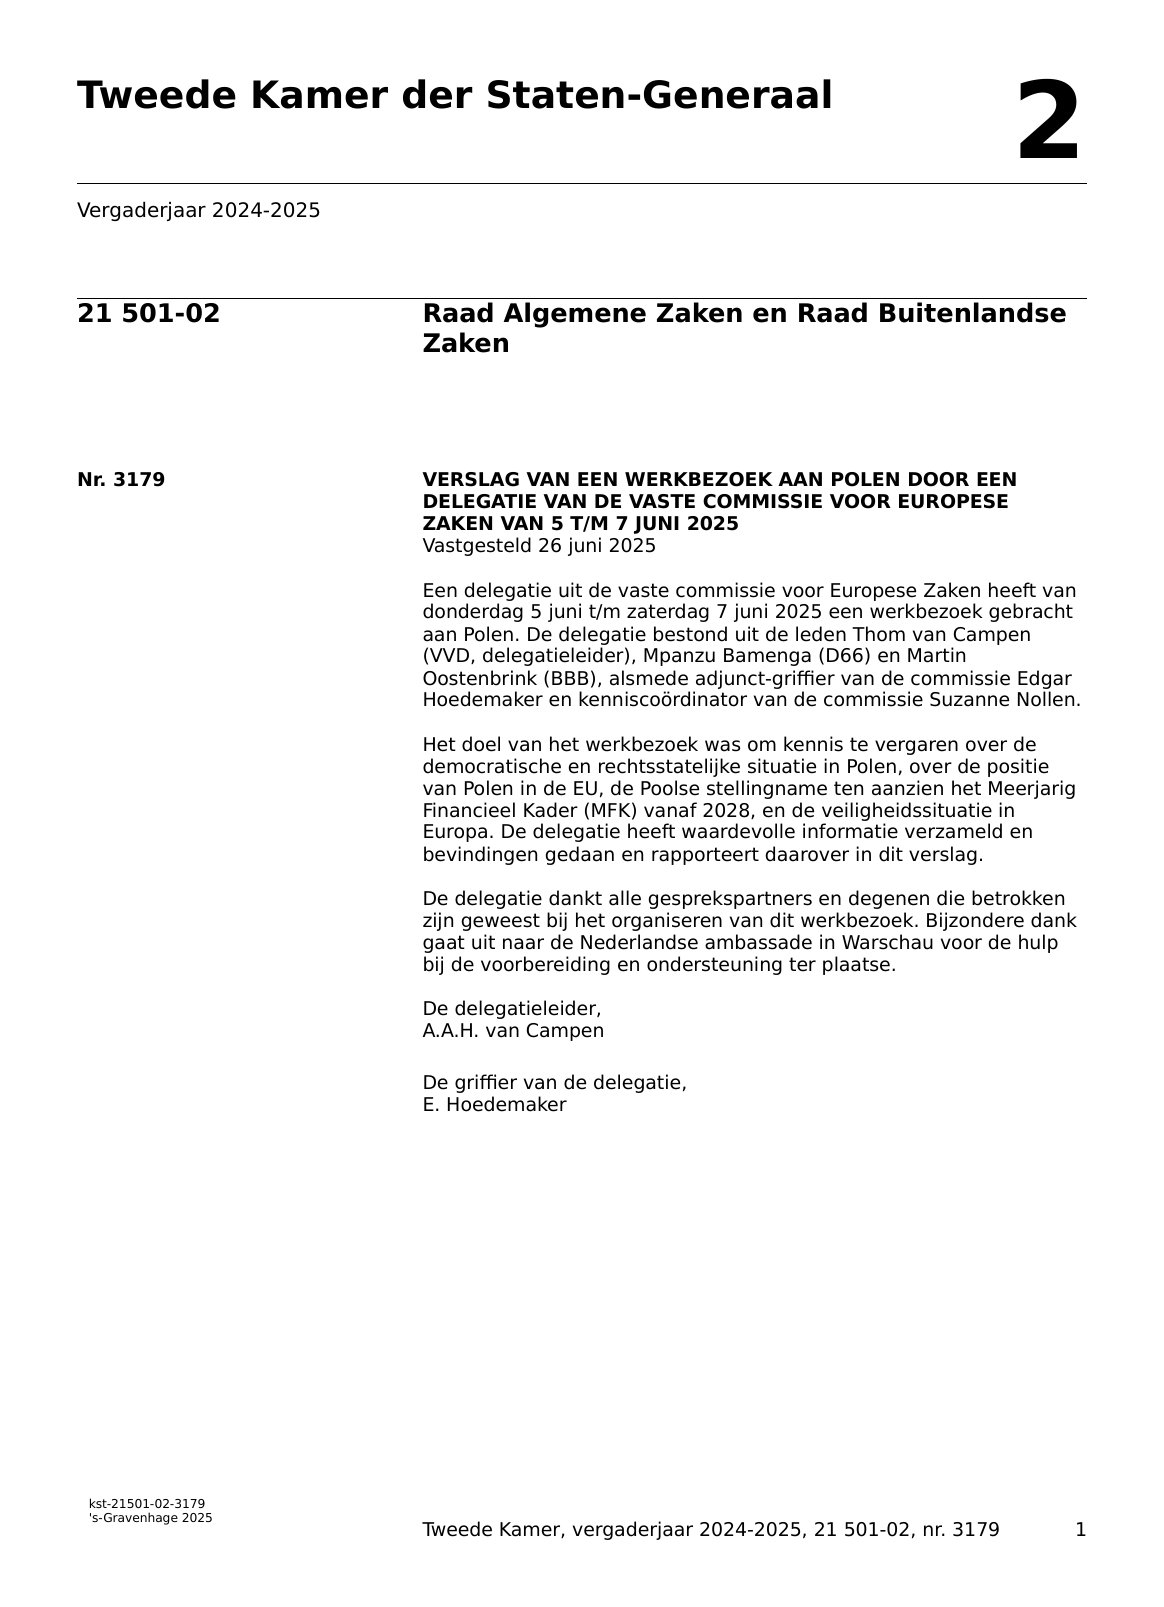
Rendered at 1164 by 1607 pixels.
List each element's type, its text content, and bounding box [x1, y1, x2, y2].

text De delegatieleider, [422, 998, 1087, 1020]
table_header Tweede Kamer der Staten-Generaal [77, 59, 886, 183]
text 's-Gravenhage 2025 [88, 1511, 323, 1525]
text De delegatie dankt alle gesprekspartners en degenen die betrokken zijn geweest bij het organiseren van dit werkbezoek. Bijzondere dank gaat uit naar de Nederlandse ambassade in Warschau voor de hulp bij de voorbereiding en ondersteuning ter plaatse. [422, 888, 1087, 976]
text Vastgesteld 26 juni 2025 [422, 535, 1087, 557]
text A.A.H. van Campen [422, 1020, 1087, 1042]
text Het doel van het werkbezoek was om kennis te vergaren over de democratische en rechtsstatelijke situatie in Polen, over de positie van Polen in de EU, de Poolse stellingname ten aanzien het Meerjarig Financieel Kader (MFK) vanaf 2028, en de veiligheidssituatie in Europa. De delegatie heeft waardevolle informatie verzameld en bevindingen gedaan en rapporteert daarover in dit verslag. [422, 733, 1087, 865]
text Een delegatie uit de vaste commissie voor Europese Zaken heeft van donderdag 5 juni t/m zaterdag 7 juni 2025 een werkbezoek gebracht aan Polen. De delegatie bestond uit de leden Thom van Campen (VVD, delegatieleider), Mpanzu Bamenga (D66) en Martin Oostenbrink (BBB), alsmede adjunct-griffier van de commissie Edgar Hoedemaker en kenniscoördinator van de commissie Suzanne Nollen. [422, 579, 1087, 711]
text kst-21501-02-3179 [88, 1497, 323, 1511]
table_header 2 [886, 59, 1087, 183]
subtitle 21 501-02 Raad Algemene Zaken en Raad Buitenlandse Zaken [77, 299, 1087, 358]
subtitle Nr. 3179 VERSLAG VAN EEN WERKBEZOEK AAN POLEN DOOR EEN DELEGATIE VAN DE VASTE COMMISSIE VOOR EUROPESE ZAKEN VAN 5 T/M 7 JUNI 2025 [77, 469, 1087, 535]
table_cell Vergaderjaar 2024-2025 [77, 184, 1087, 298]
text De griffier van de delegatie, E. Hoedemaker [422, 1072, 1087, 1116]
